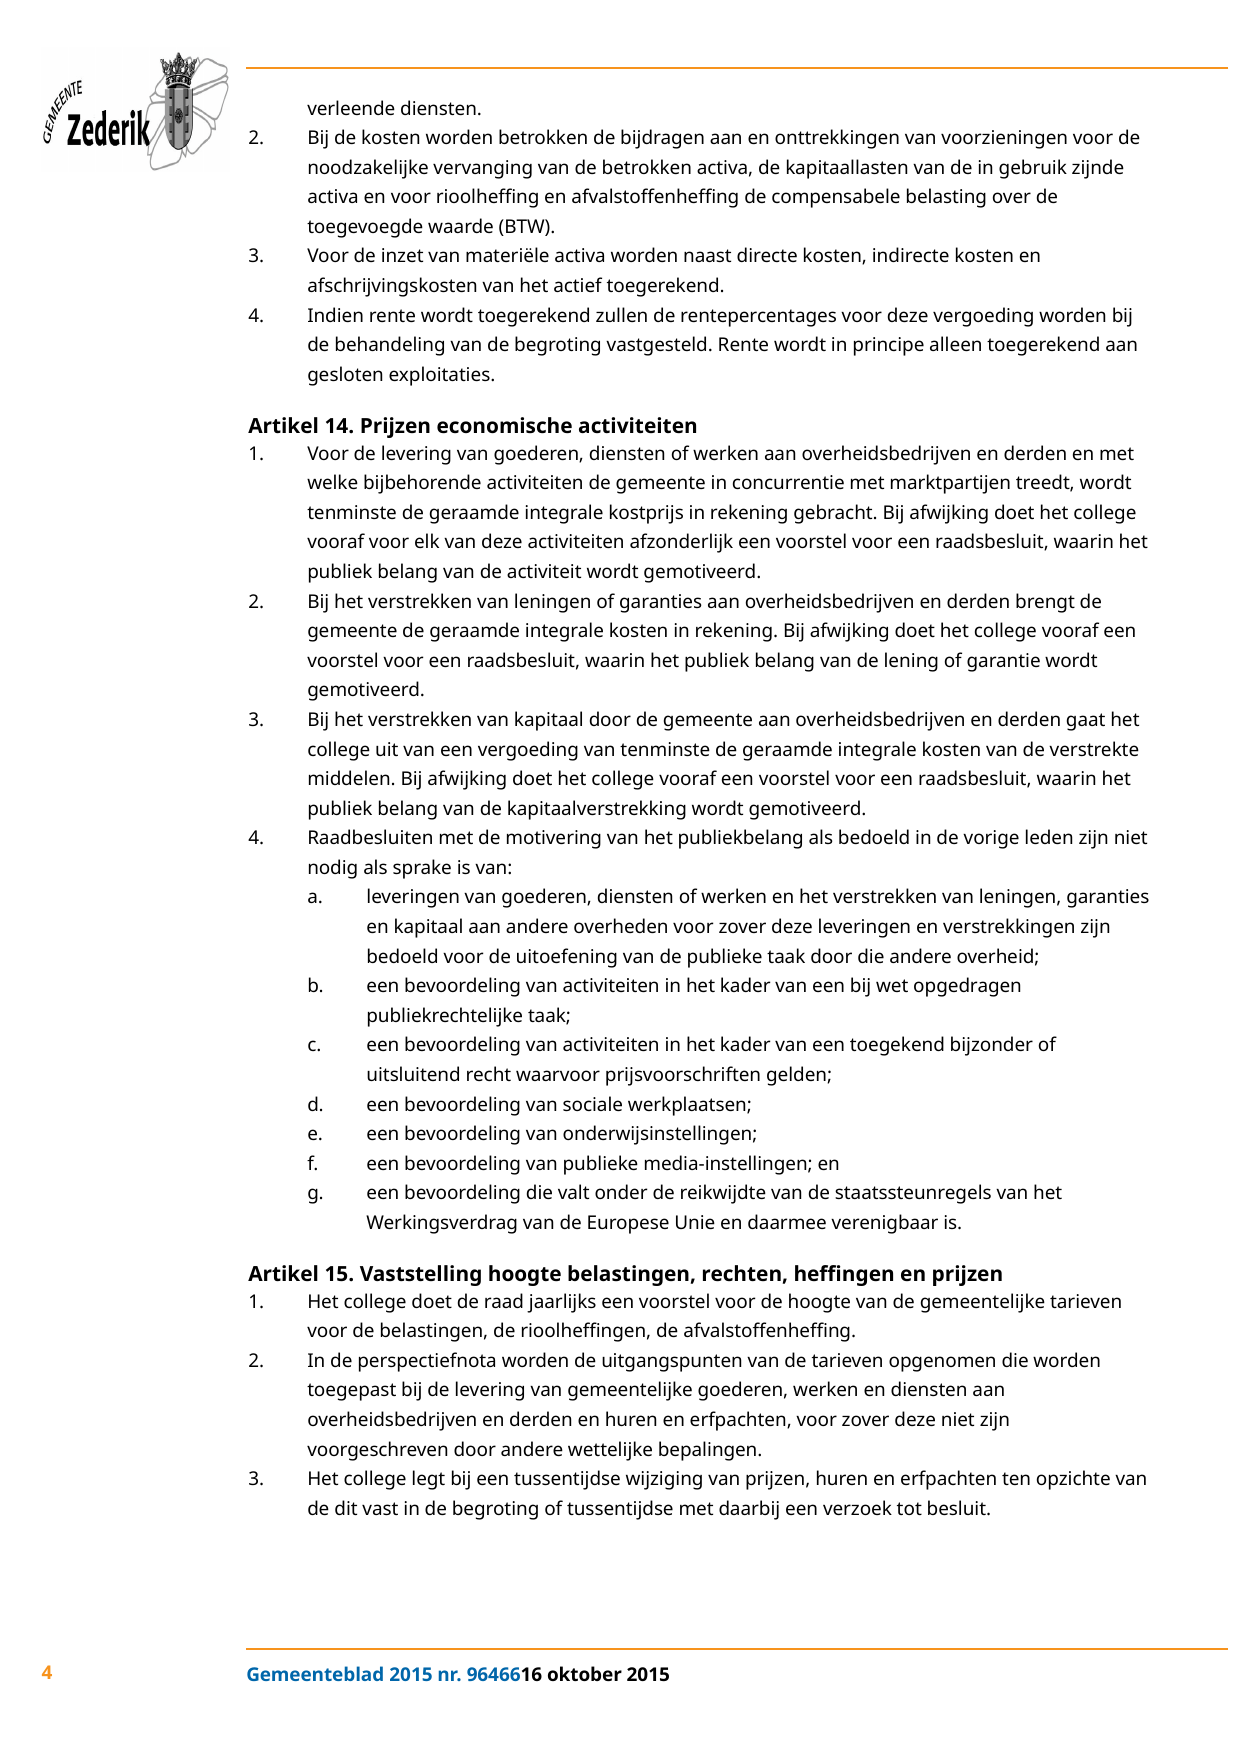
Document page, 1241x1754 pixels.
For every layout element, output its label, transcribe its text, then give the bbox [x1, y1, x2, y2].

list Voor de levering van goederen, diensten of werken aan overheidsbedrijven en derden en met welke bijbehorende activiteiten de gemeente in concurrentie met marktpartijen treedt, wordt tenminste de geraamde integrale kostprijs in rekening gebracht. Bij afwijking doet het college vooraf voor elk van deze activiteiten afzonderlijk een voorstel voor een raadsbesluit, waarin het publiek belang van de activiteit wordt gemotiveerd. [248, 440, 1152, 584]
list een bevoordeling van activiteiten in het kader van een toegekend bijzonder of uitsluitend recht waarvoor prijsvoorschriften gelden; [307, 1032, 1152, 1087]
text Artikel 15. Vaststelling hoogte belastingen, rechten, heffingen en prijzen [248, 1259, 1152, 1288]
list een bevoordeling van publieke media-instellingen; en [307, 1150, 1152, 1176]
list een bevoordeling die valt onder de reikwijdte van de staatssteunregels van het Werkingsverdrag van de Europese Unie en daarmee verenigbaar is. [307, 1179, 1152, 1235]
list een bevoordeling van onderwijsinstellingen; [307, 1120, 1152, 1146]
list Indien rente wordt toegerekend zullen de rentepercentages voor deze vergoeding worden bij de behandeling van de begroting vastgesteld. Rente wordt in principe alleen toegerekend aan gesloten exploitaties. [248, 302, 1152, 387]
list Bij het verstrekken van leningen of garanties aan overheidsbedrijven en derden brengt de gemeente de geraamde integrale kosten in rekening. Bij afwijking doet het college vooraf een voorstel voor een raadsbesluit, waarin het publiek belang van de lening of garantie wordt gemotiveerd. [248, 588, 1152, 702]
list Raadbesluiten met de motivering van het publiekbelang als bedoeld in de vorige leden zijn niet nodig als sprake is van: [248, 824, 1152, 880]
list verleende diensten. [248, 95, 1152, 121]
list Het college legt bij een tussentijdse wijziging van prijzen, huren en erfpachten ten opzichte van de dit vast in de begroting of tussentijdse met daarbij een verzoek tot besluit. [248, 1465, 1152, 1521]
list Voor de inzet van materiële activa worden naast directe kosten, indirecte kosten en afschrijvingskosten van het actief toegerekend. [248, 243, 1152, 298]
list leveringen van goederen, diensten of werken en het verstrekken van leningen, garanties en kapitaal aan andere overheden voor zover deze leveringen en verstrekkingen zijn bedoeld voor de uitoefening van de publieke taak door die andere overheid; [307, 884, 1152, 968]
list In de perspectiefnota worden de uitgangspunten van de tarieven opgenomen die worden toegepast bij de levering van gemeentelijke goederen, werken en diensten aan overheidsbedrijven en derden en huren en erfpachten, voor zover deze niet zijn voorgeschreven door andere wettelijke bepalingen. [248, 1347, 1152, 1462]
picture [41, 47, 231, 172]
list Bij het verstrekken van kapitaal door de gemeente aan overheidsbedrijven en derden gaat het college uit van een vergoeding van tenminste de geraamde integrale kosten van de verstrekte middelen. Bij afwijking doet het college vooraf een voorstel voor een raadsbesluit, waarin het publiek belang van de kapitaalverstrekking wordt gemotiveerd. [248, 706, 1152, 821]
list een bevoordeling van activiteiten in het kader van een bij wet opgedragen publiekrechtelijke taak; [307, 972, 1152, 1028]
list Bij de kosten worden betrokken de bijdragen aan en onttrekkingen van voorzieningen voor de noodzakelijke vervanging van de betrokken activa, de kapitaallasten van de in gebruik zijnde activa en voor rioolheffing en afvalstoffenheffing de compensabele belasting over de toegevoegde waarde (BTW). [248, 124, 1152, 239]
list Het college doet de raad jaarlijks een voorstel voor de hoogte van de gemeentelijke tarieven voor de belastingen, de rioolheffingen, de afvalstoffenheffing. [248, 1288, 1152, 1343]
text Artikel 14. Prijzen economische activiteiten [248, 411, 1152, 440]
list een bevoordeling van sociale werkplaatsen; [307, 1091, 1152, 1116]
